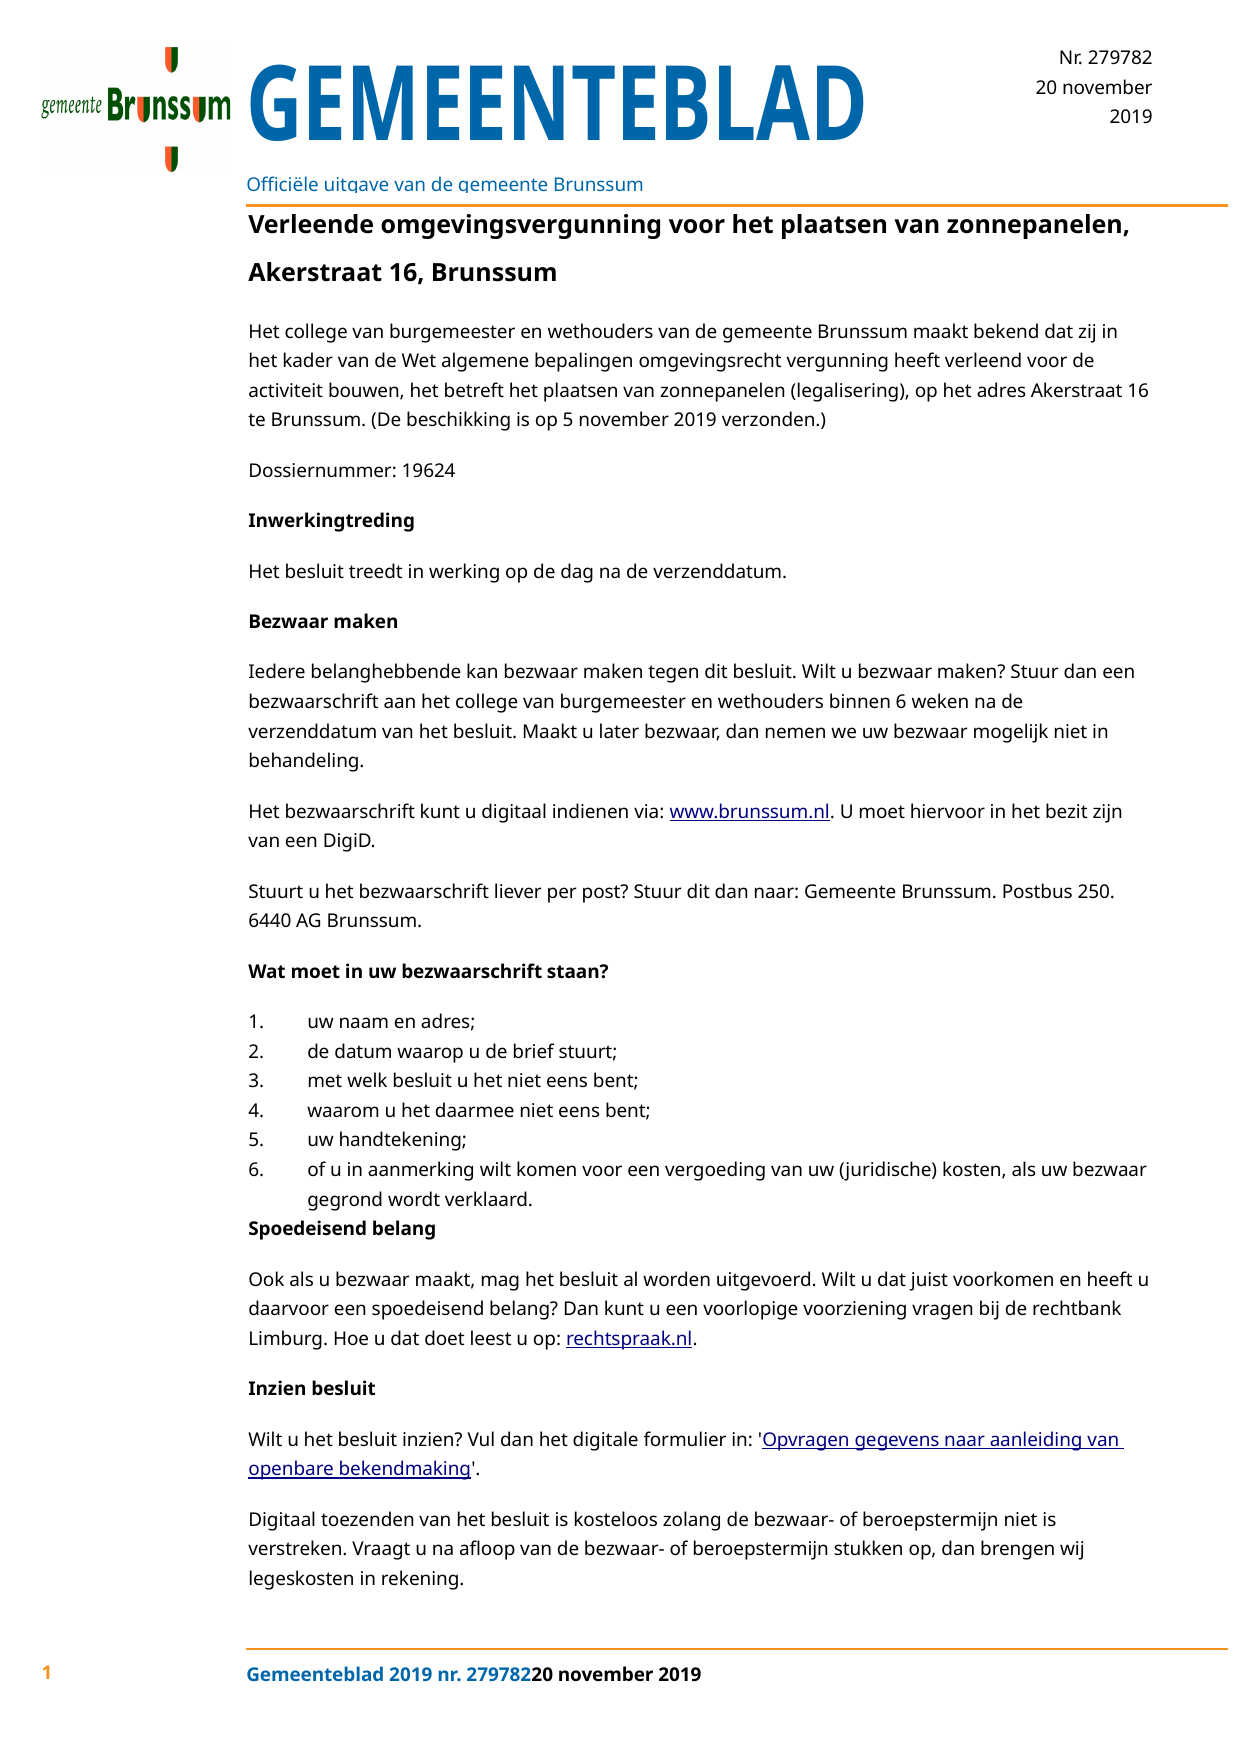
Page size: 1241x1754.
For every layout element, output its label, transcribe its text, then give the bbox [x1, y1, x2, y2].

text Wat moet in uw bezwaarschrift staan? [248, 958, 1152, 984]
text Wilt u het besluit inzien? Vul dan het digitale formulier in: 'Opvragen gegevens naar aanleiding van openbare bekendmaking'. [248, 1426, 1152, 1481]
text Inzien besluit [248, 1375, 1152, 1401]
text Ook als u bezwaar maakt, mag het besluit al worden uitgevoerd. Wilt u dat juist voorkomen en heeft u daarvoor een spoedeisend belang? Dan kunt u een voorlopige voorziening vragen bij de rechtbank Limburg. Hoe u dat doet leest u op: rechtspraak.nl. [248, 1266, 1152, 1351]
text Verleende omgevingsvergunning voor het plaatsen van zonnepanelen, Akerstraat 16, Brunssum [248, 207, 1152, 288]
picture [41, 47, 231, 172]
text Iedere belanghebbende kan bezwaar maken tegen dit besluit. Wilt u bezwaar maken? Stuur dan een bezwaarschrift aan het college van burgemeester en wethouders binnen 6 weken na de verzenddatum van het besluit. Maakt u later bezwaar, dan nemen we uw bezwaar mogelijk niet in behandeling. [248, 659, 1152, 773]
text Het bezwaarschrift kunt u digitaal indienen via: www.brunssum.nl. U moet hiervoor in het bezit zijn van een DigiD. [248, 798, 1152, 853]
text Het besluit treedt in werking op de dag na de verzenddatum. [248, 558, 1152, 584]
list of u in aanmerking wilt komen voor een vergoeding van uw (juridische) kosten, als uw bezwaar gegrond wordt verklaard. [248, 1156, 1152, 1212]
text Digitaal toezenden van het besluit is kosteloos zolang de bezwaar- of beroepstermijn niet is verstreken. Vraagt u na afloop van de bezwaar- of beroepstermijn stukken op, dan brengen wij legeskosten in rekening. [248, 1506, 1152, 1591]
text Inwerkingtreding [248, 507, 1152, 533]
text Dossiernummer: 19624 [248, 457, 1152, 483]
list uw naam en adres; [248, 1008, 1152, 1034]
text Bezwaar maken [248, 608, 1152, 634]
text Stuurt u het bezwaarschrift liever per post? Stuur dit dan naar: Gemeente Brunssum. Postbus 250. 6440 AG Brunssum. [248, 878, 1152, 933]
list met welk besluit u het niet eens bent; [248, 1067, 1152, 1093]
list de datum waarop u de brief stuurt; [248, 1038, 1152, 1064]
list waarom u het daarmee niet eens bent; [248, 1097, 1152, 1123]
list uw handtekening; [248, 1127, 1152, 1152]
text Spoedeisend belang [248, 1215, 1152, 1241]
text Het college van burgemeester en wethouders van de gemeente Brunssum maakt bekend dat zij in het kader van de Wet algemene bepalingen omgevingsrecht vergunning heeft verleend voor de activiteit bouwen, het betreft het plaatsen van zonnepanelen (legalisering), op het adres Akerstraat 16 te Brunssum. (De beschikking is op 5 november 2019 verzonden.) [248, 318, 1152, 432]
